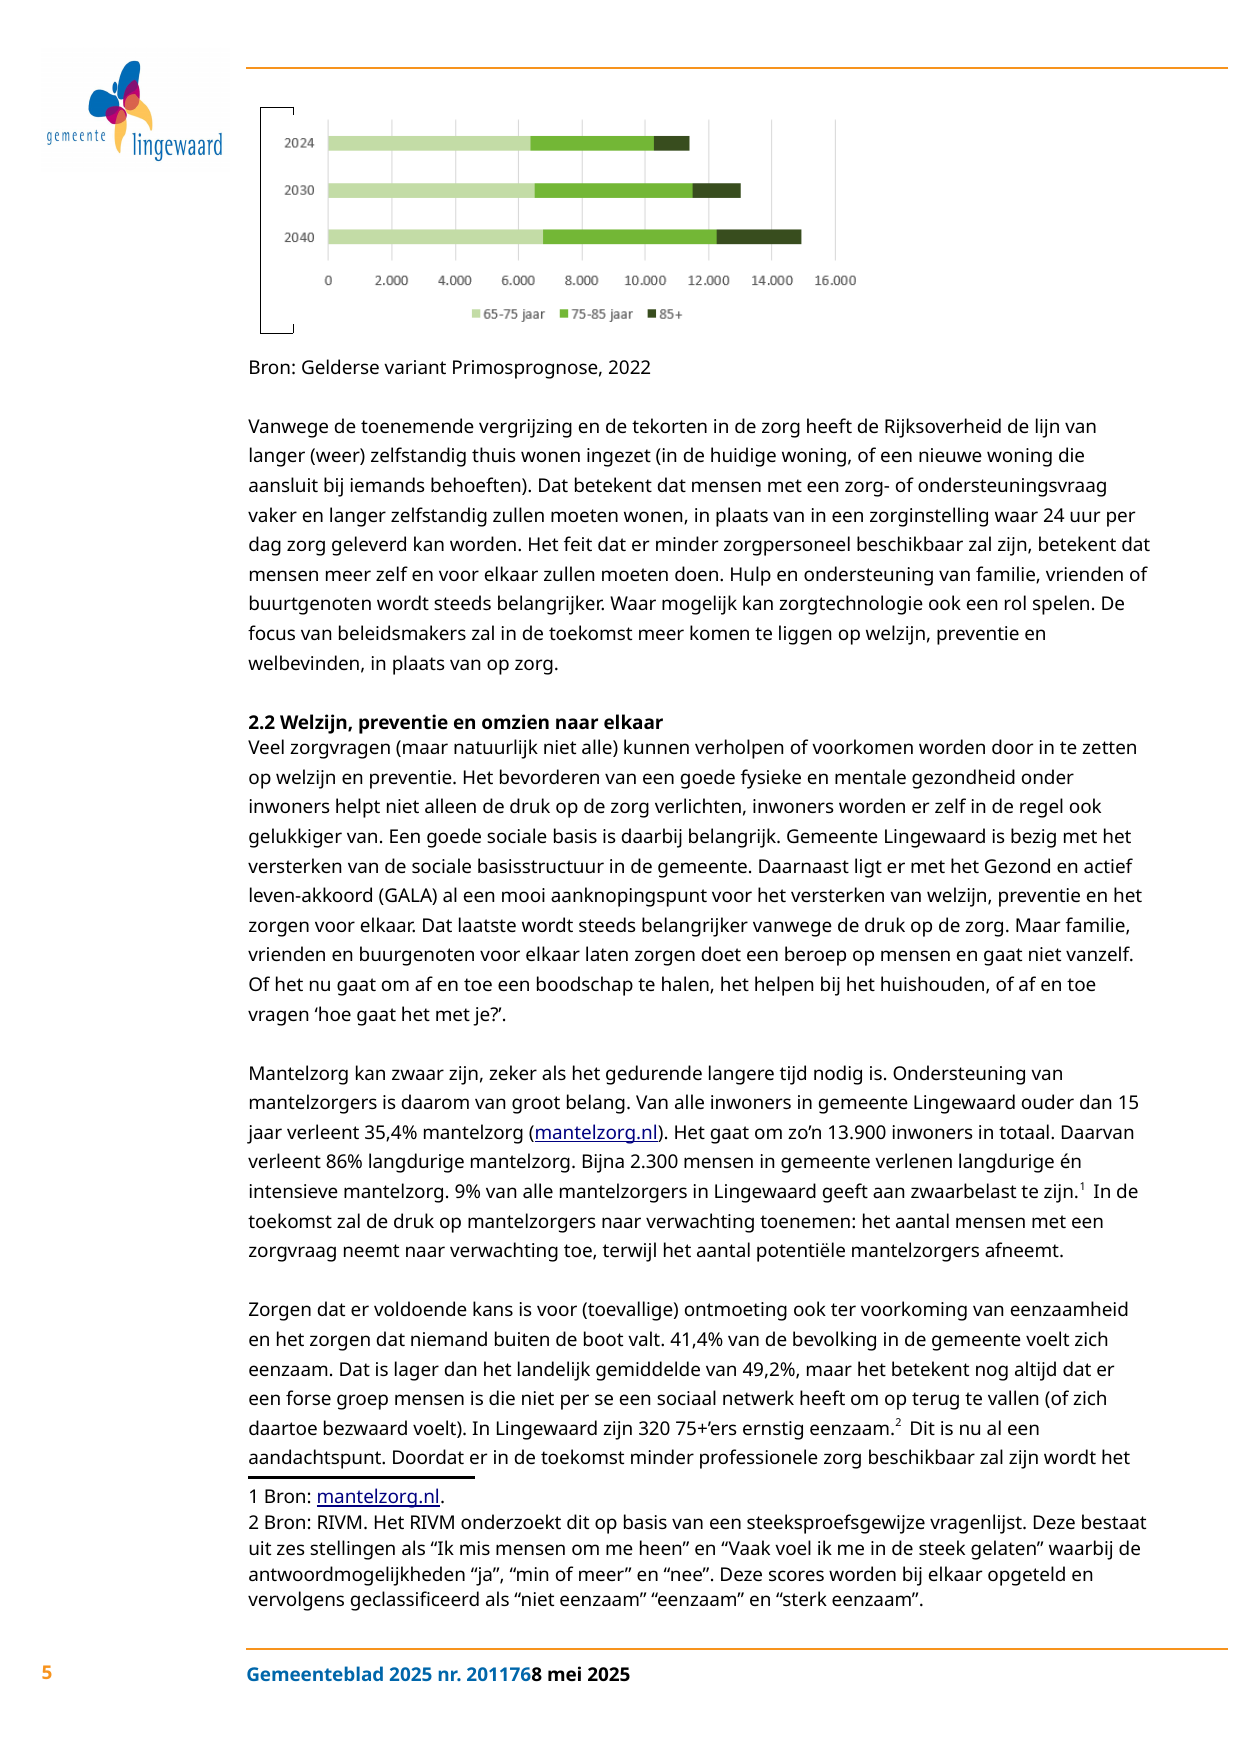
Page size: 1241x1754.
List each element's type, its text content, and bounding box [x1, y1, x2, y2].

text Zorgen dat er voldoende kans is voor (toevallige) ontmoeting ook ter voorkoming van eenzaamheid en het zorgen dat niemand buiten de boot valt. 41,4% van de bevolking in de gemeente voelt zich eenzaam. Dat is lager dan het landelijk gemiddelde van 49,2%, maar het betekent nog altijd dat er een forse groep mensen is die niet per se een sociaal netwerk heeft om op terug te vallen (of zich daartoe bezwaard voelt). In Lingewaard zijn 320 75+’ers ernstig eenzaam. Dit is nu al een aandachtspunt. Doordat er in de toekomst minder professionele zorg beschikbaar zal zijn wordt het [248, 1297, 1152, 1470]
text Vanwege de toenemende vergrijzing en de tekorten in de zorg heeft de Rijksoverheid de lijn van langer (weer) zelfstandig thuis wonen ingezet (in de huidige woning, of een nieuwe woning die aansluit bij iemands behoeften). Dat betekent dat mensen met een zorg- of ondersteuningsvraag vaker en langer zelfstandig zullen moeten wonen, in plaats van in een zorginstelling waar 24 uur per dag zorg geleverd kan worden. Het feit dat er minder zorgpersoneel beschikbaar zal zijn, betekent dat mensen meer zelf en voor elkaar zullen moeten doen. Hulp en ondersteuning van familie, vrienden of buurtgenoten wordt steeds belangrijker. Waar mogelijk kan zorgtechnologie ook een rol spelen. De focus van beleidsmakers zal in de toekomst meer komen te liggen op welzijn, preventie en welbevinden, in plaats van op zorg. [248, 413, 1152, 675]
picture [268, 115, 860, 324]
text Bron: Gelderse variant Primosprognose, 2022 [248, 354, 1152, 379]
picture [41, 47, 231, 172]
text Bron: RIVM. Het RIVM onderzoekt dit op basis van een steeksproefsgewijze vragenlijst. Deze bestaat uit zes stellingen als “Ik mis mensen om me heen” en “Vaak voel ik me in de steek gelaten” waarbij de antwoordmogelijkheden “ja”, “min of meer” en “nee”. Deze scores worden bij elkaar opgeteld en vervolgens geclassificeerd als “niet eenzaam” “eenzaam” en “sterk eenzaam”. [248, 1509, 1152, 1612]
text Veel zorgvragen (maar natuurlijk niet alle) kunnen verholpen of voorkomen worden door in te zetten op welzijn en preventie. Het bevorderen van een goede fysieke en mentale gezondheid onder inwoners helpt niet alleen de druk op de zorg verlichten, inwoners worden er zelf in de regel ook gelukkiger van. Een goede sociale basis is daarbij belangrijk. Gemeente Lingewaard is bezig met het versterken van de sociale basisstructuur in de gemeente. Daarnaast ligt er met het Gezond en actief leven-akkoord (GALA) al een mooi aanknopingspunt voor het versterken van welzijn, preventie en het zorgen voor elkaar. Dat laatste wordt steeds belangrijker vanwege de druk op de zorg. Maar familie, vrienden en buurgenoten voor elkaar laten zorgen doet een beroep op mensen en gaat niet vanzelf. Of het nu gaat om af en toe een boodschap te halen, het helpen bij het huishouden, of af en toe vragen ‘hoe gaat het met je?’. [248, 734, 1152, 1027]
text 2.2 Welzijn, preventie en omzien naar elkaar [248, 709, 1152, 734]
text Mantelzorg kan zwaar zijn, zeker als het gedurende langere tijd nodig is. Ondersteuning van mantelzorgers is daarom van groot belang. Van alle inwoners in gemeente Lingewaard ouder dan 15 jaar verleent 35,4% mantelzorg (mantelzorg.nl). Het gaat om zo’n 13.900 inwoners in totaal. Daarvan verleent 86% langdurige mantelzorg. Bijna 2.300 mensen in gemeente verlenen langdurige én intensieve mantelzorg. 9% van alle mantelzorgers in Lingewaard geeft aan zwaarbelast te zijn. In de toekomst zal de druk op mantelzorgers naar verwachting toenemen: het aantal mensen met een zorgvraag neemt naar verwachting toe, terwijl het aantal potentiële mantelzorgers afneemt. [248, 1060, 1152, 1263]
text Bron: mantelzorg.nl. [248, 1483, 1152, 1509]
